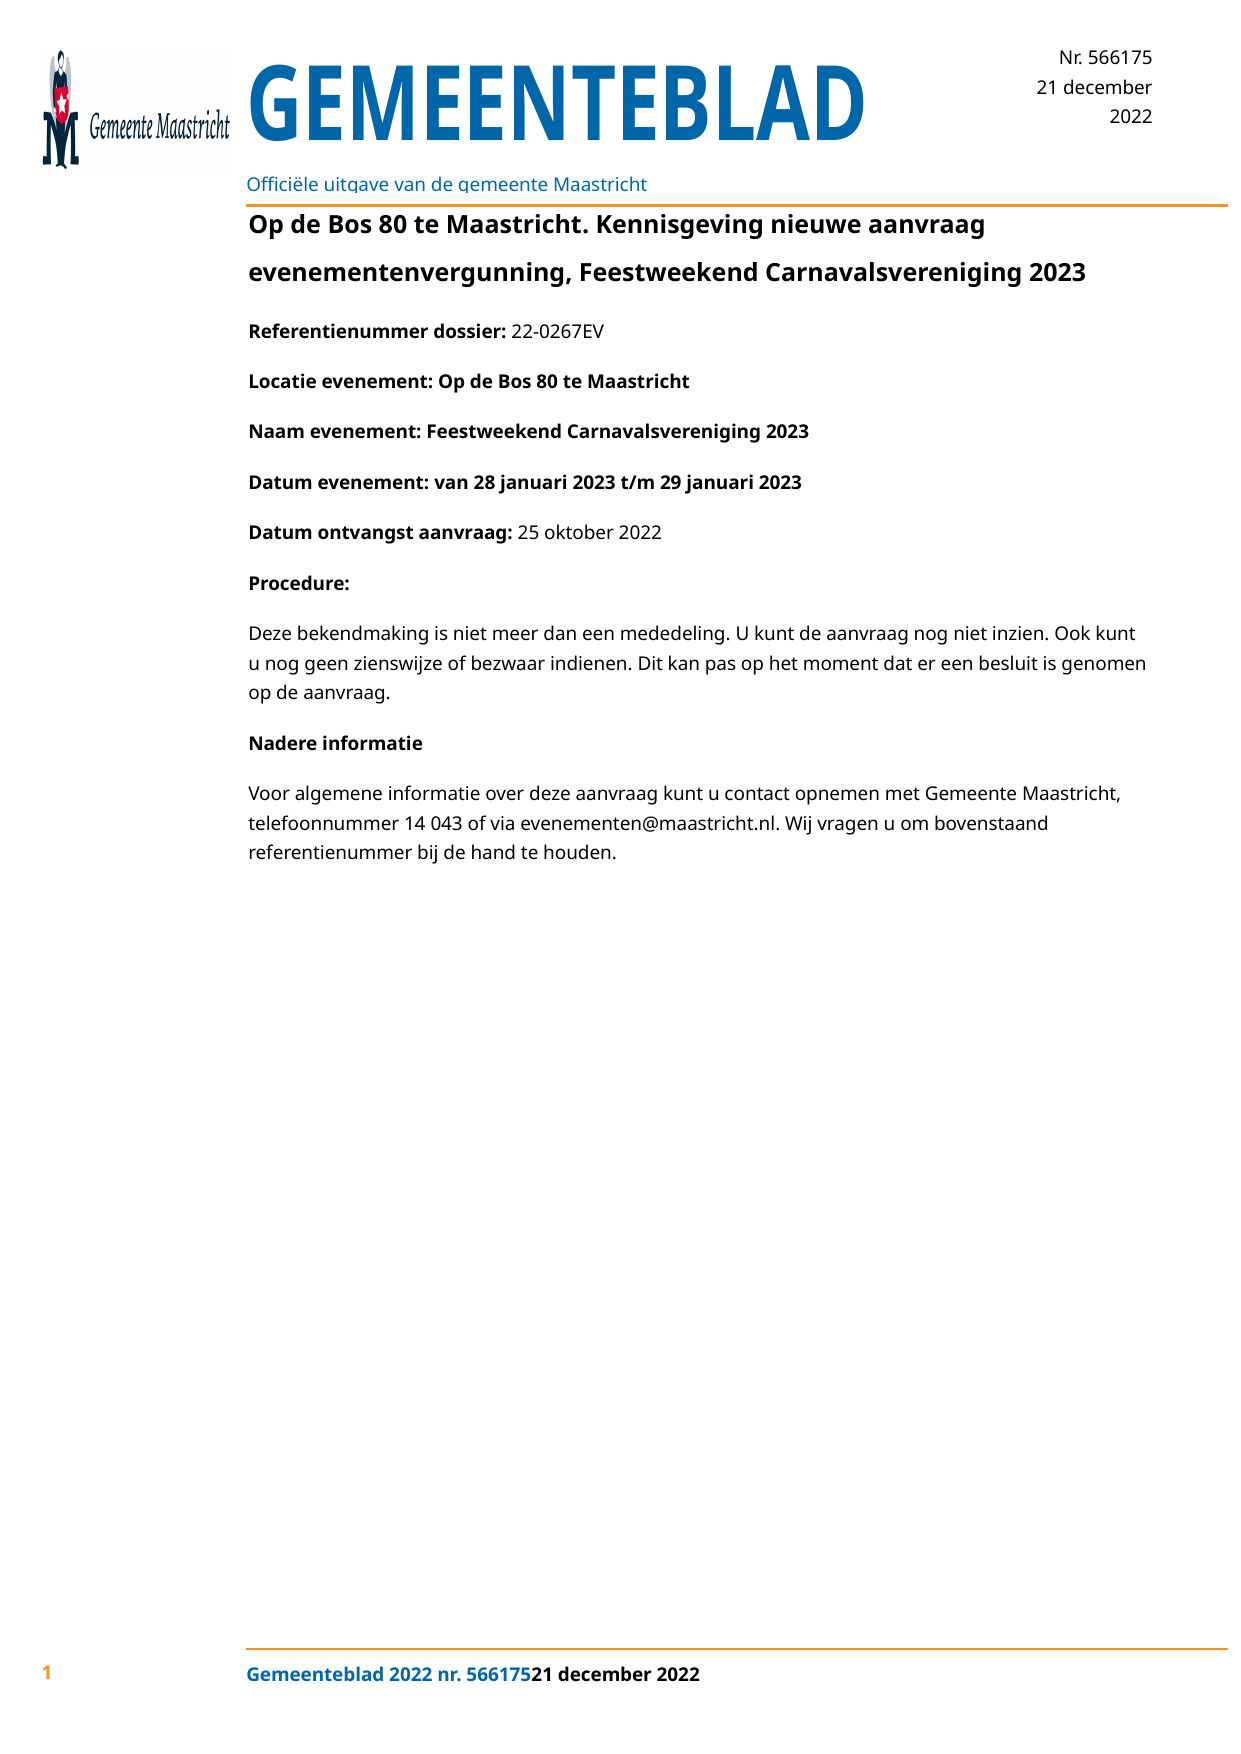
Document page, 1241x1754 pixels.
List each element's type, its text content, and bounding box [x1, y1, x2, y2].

text Op de Bos 80 te Maastricht. Kennisgeving nieuwe aanvraag evenementenvergunning, Feestweekend Carnavalsvereniging 2023 [248, 207, 1152, 288]
text Procedure: [248, 570, 1152, 596]
text Nadere informatie [248, 730, 1152, 756]
text Datum ontvangst aanvraag: 25 oktober 2022 [248, 519, 1152, 545]
text Voor algemene informatie over deze aanvraag kunt u contact opnemen met Gemeente Maastricht, telefoonnummer 14 043 of via evenementen@maastricht.nl. Wij vragen u om bovenstaand referentienummer bij de hand te houden. [248, 780, 1152, 865]
text Deze bekendmaking is niet meer dan een mededeling. U kunt de aanvraag nog niet inzien. Ook kunt u nog geen zienswijze of bezwaar indienen. Dit kan pas op het moment dat er een besluit is genomen op de aanvraag. [248, 620, 1152, 705]
text Locatie evenement: Op de Bos 80 te Maastricht [248, 368, 1152, 394]
text Referentienummer dossier: 22-0267EV [248, 318, 1152, 344]
text Datum evenement: van 28 januari 2023 t/m 29 januari 2023 [248, 469, 1152, 495]
picture [41, 47, 231, 172]
text Naam evenement: Feestweekend Carnavalsvereniging 2023 [248, 419, 1152, 444]
